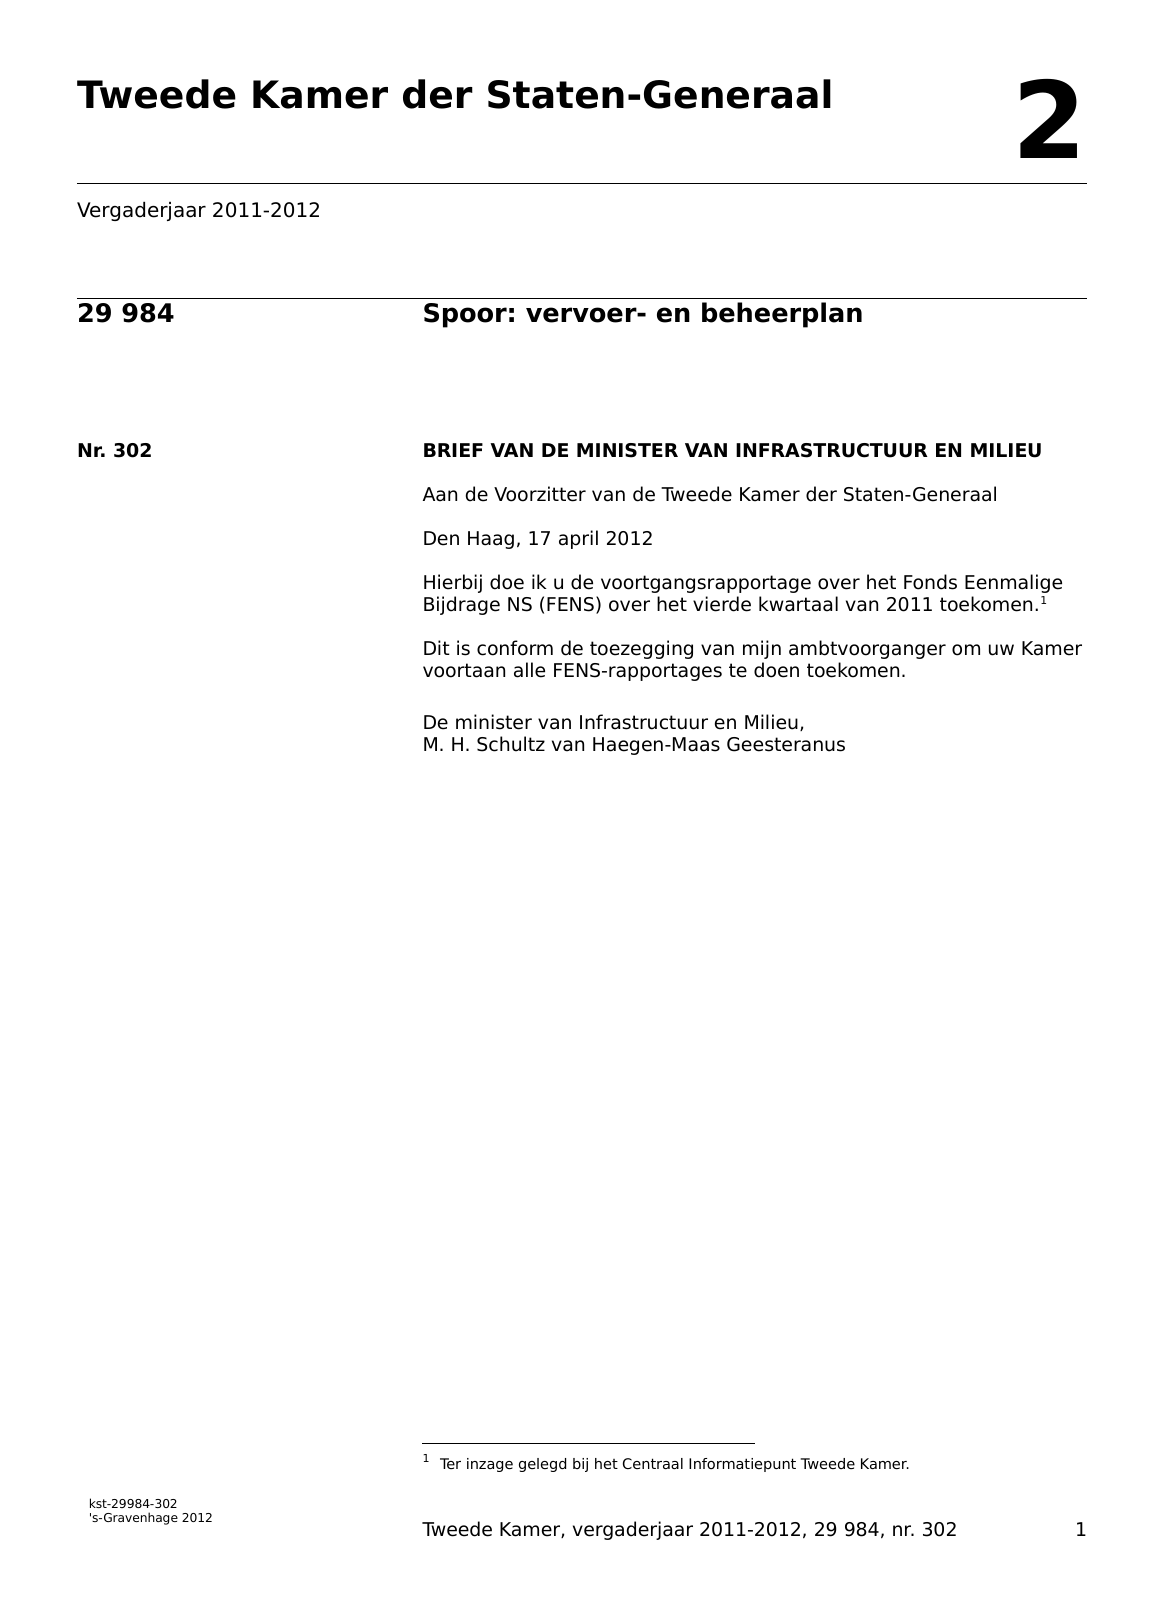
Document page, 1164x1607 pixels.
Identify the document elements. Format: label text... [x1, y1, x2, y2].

text De minister van Infrastructuur en Milieu, M. H. Schultz van Haegen-Maas Geesteranus [422, 712, 1087, 756]
table_cell Vergaderjaar 2011-2012 [77, 184, 1087, 298]
subtitle 29 984 Spoor: vervoer- en beheerplan [77, 299, 1087, 329]
table_header 2 [886, 59, 1087, 183]
text kst-29984-302 [88, 1497, 323, 1511]
text Dit is conform de toezegging van mijn ambtvoorganger om uw Kamer voortaan alle FENS-rapportages te doen toekomen. [422, 638, 1087, 682]
text 's-Gravenhage 2012 [88, 1511, 323, 1525]
text Aan de Voorzitter van de Tweede Kamer der Staten-Generaal [422, 484, 1087, 506]
text Den Haag, 17 april 2012 [422, 528, 1087, 550]
subtitle Nr. 302 BRIEF VAN DE MINISTER VAN INFRASTRUCTUUR EN MILIEU [77, 440, 1087, 462]
text Ter inzage gelegd bij het Centraal Informatiepunt Tweede Kamer. [422, 1452, 1087, 1474]
text Hierbij doe ik u de voortgangsrapportage over het Fonds Eenmalige Bijdrage NS (FENS) over het vierde kwartaal van 2011 toekomen. [422, 572, 1087, 616]
table_header Tweede Kamer der Staten-Generaal [77, 59, 886, 183]
